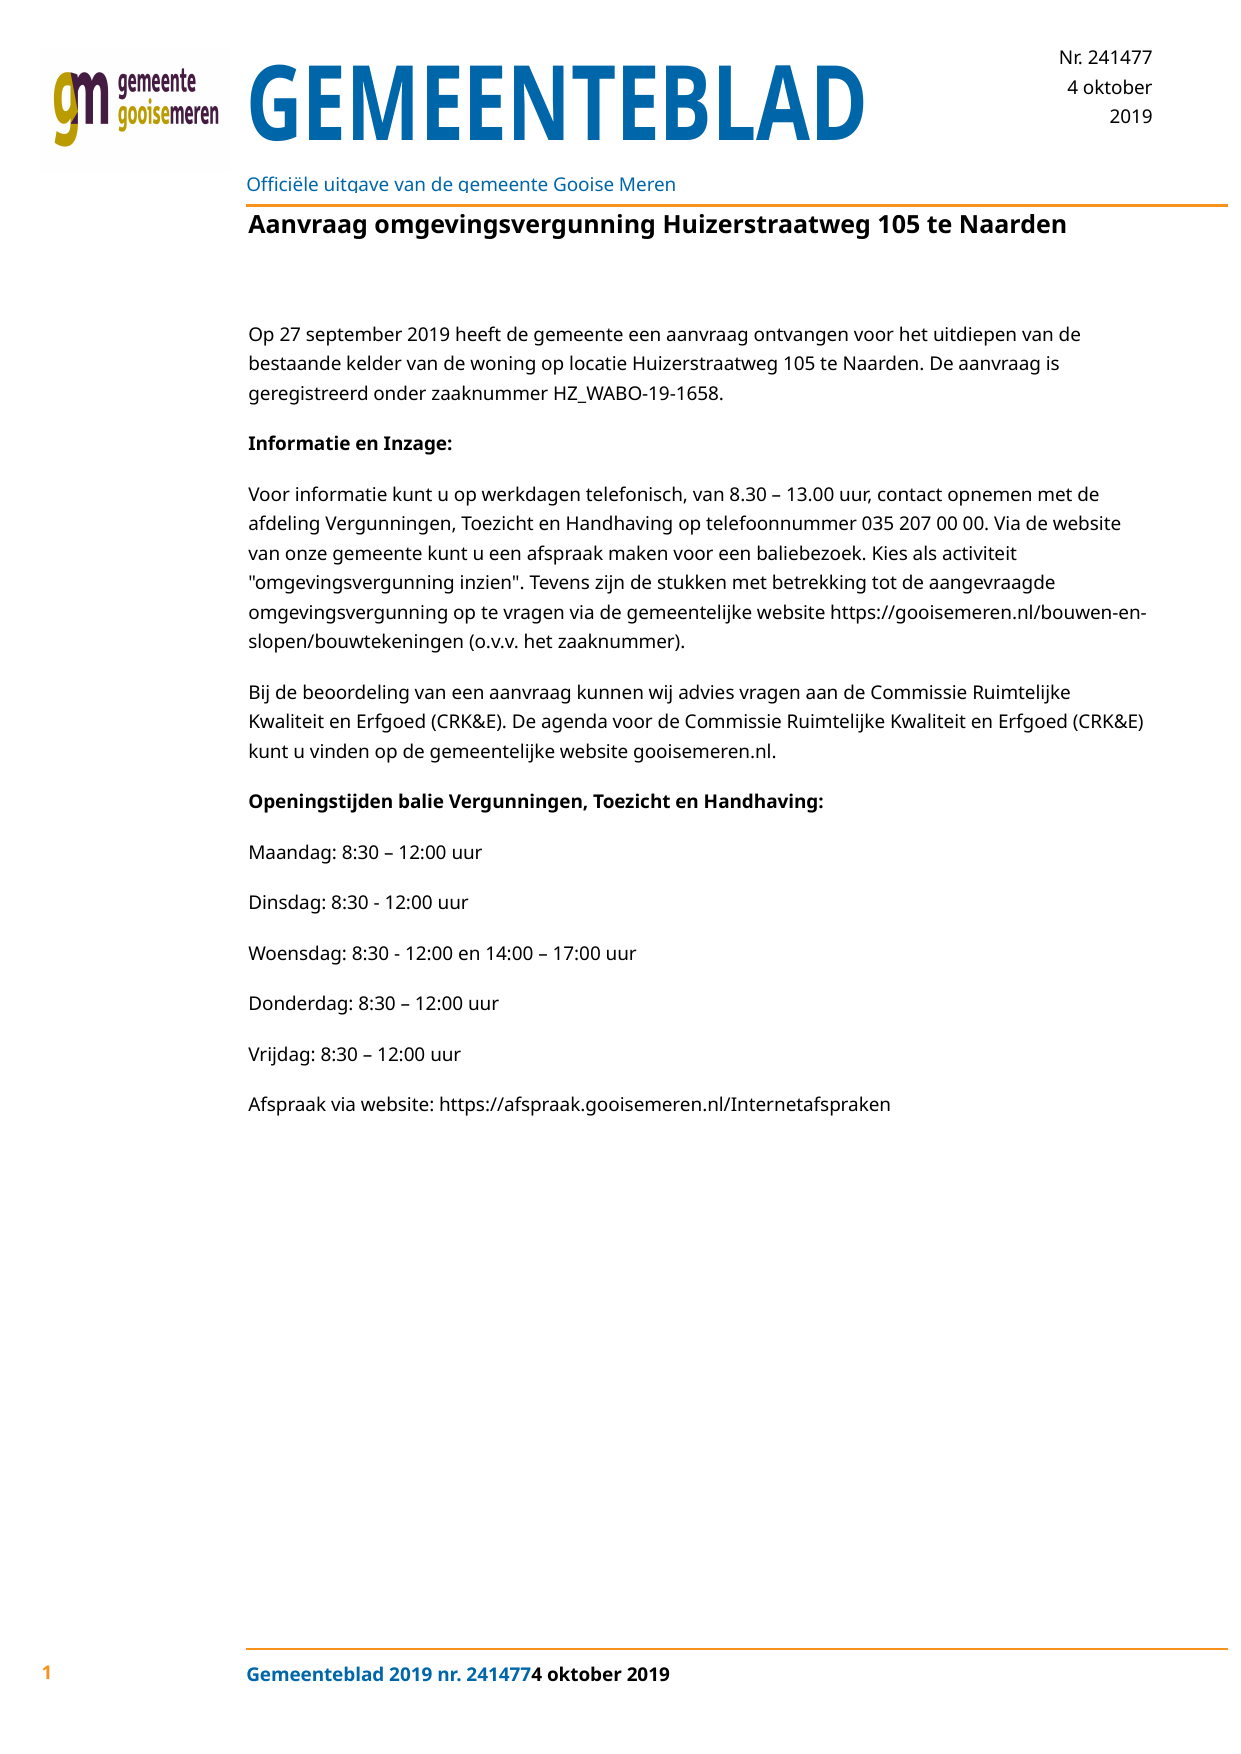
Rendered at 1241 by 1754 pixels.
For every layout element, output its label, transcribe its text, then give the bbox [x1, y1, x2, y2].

text Afspraak via website: https://afspraak.gooisemeren.nl/Internetafspraken [248, 1091, 1152, 1117]
text Openingstijden balie Vergunningen, Toezicht en Handhaving: [248, 789, 1152, 814]
text Donderdag: 8:30 – 12:00 uur [248, 990, 1152, 1016]
text Maandag: 8:30 – 12:00 uur [248, 839, 1152, 865]
text Aanvraag omgevingsvergunning Huizerstraatweg 105 te Naarden [248, 207, 1152, 241]
text Informatie en Inzage: [248, 430, 1152, 456]
text Op 27 september 2019 heeft de gemeente een aanvraag ontvangen voor het uitdiepen van de bestaande kelder van de woning op locatie Huizerstraatweg 105 te Naarden. De aanvraag is geregistreerd onder zaaknummer HZ_WABO-19-1658. [248, 321, 1152, 406]
text Vrijdag: 8:30 – 12:00 uur [248, 1041, 1152, 1066]
text Bij de beoordeling van een aanvraag kunnen wij advies vragen aan de Commissie Ruimtelijke Kwaliteit en Erfgoed (CRK&E). De agenda voor de Commissie Ruimtelijke Kwaliteit en Erfgoed (CRK&E) kunt u vinden op de gemeentelijke website gooisemeren.nl. [248, 679, 1152, 764]
text Dinsdag: 8:30 - 12:00 uur [248, 889, 1152, 915]
picture [41, 47, 231, 172]
text Woensdag: 8:30 - 12:00 en 14:00 – 17:00 uur [248, 940, 1152, 966]
text Voor informatie kunt u op werkdagen telefonisch, van 8.30 – 13.00 uur, contact opnemen met de afdeling Vergunningen, Toezicht en Handhaving op telefoonnummer 035 207 00 00. Via de website van onze gemeente kunt u een afspraak maken voor een baliebezoek. Kies als activiteit "omgevingsvergunning inzien". Tevens zijn de stukken met betrekking tot de aangevraagde omgevingsvergunning op te vragen via de gemeentelijke website https://gooisemeren.nl/bouwen-en-slopen/bouwtekeningen (o.v.v. het zaaknummer). [248, 481, 1152, 654]
